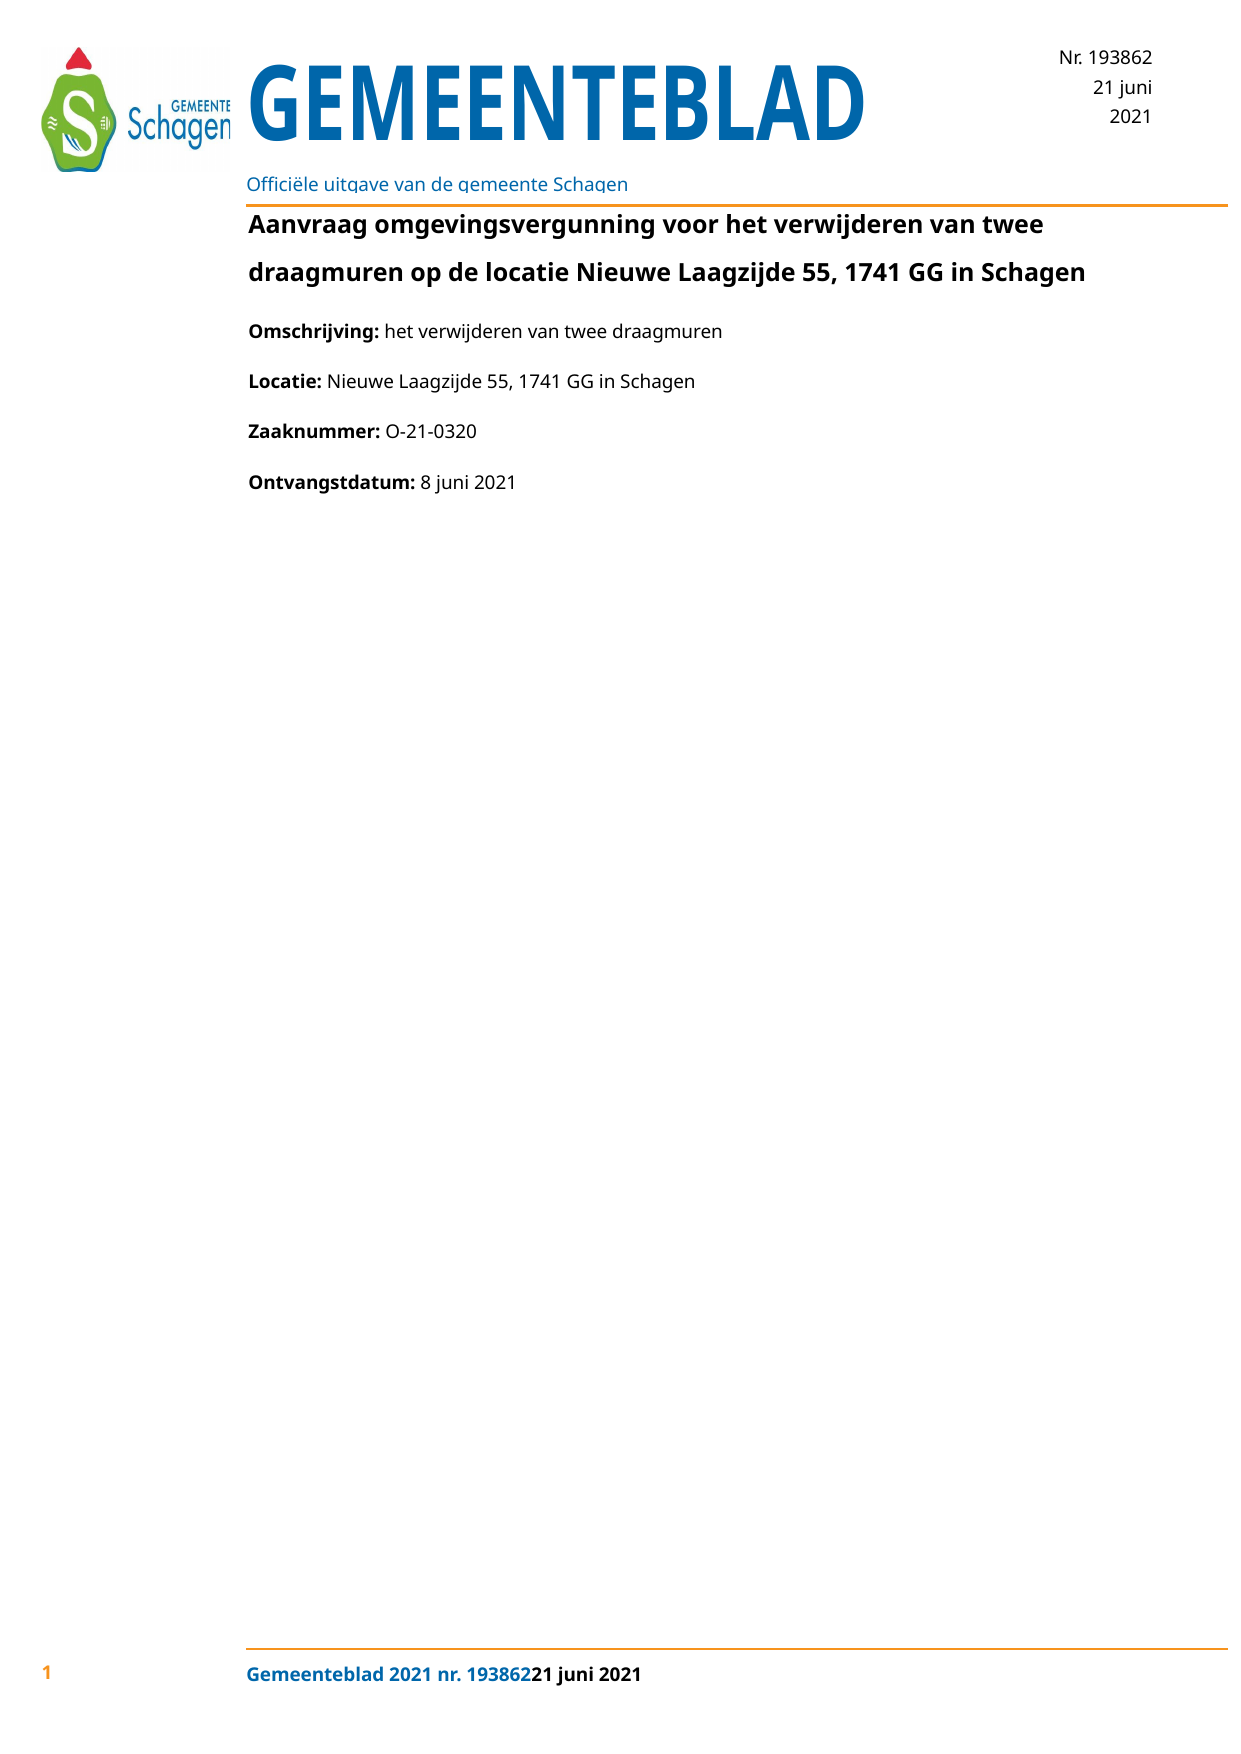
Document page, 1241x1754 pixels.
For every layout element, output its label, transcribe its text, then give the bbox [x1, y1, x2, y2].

picture [41, 47, 231, 172]
text Ontvangstdatum: 8 juni 2021 [248, 469, 1152, 495]
text Aanvraag omgevingsvergunning voor het verwijderen van twee draagmuren op de locatie Nieuwe Laagzijde 55, 1741 GG in Schagen [248, 207, 1152, 288]
text Omschrijving: het verwijderen van twee draagmuren [248, 318, 1152, 344]
text Locatie: Nieuwe Laagzijde 55, 1741 GG in Schagen [248, 368, 1152, 394]
text Zaaknummer: O-21-0320 [248, 419, 1152, 444]
